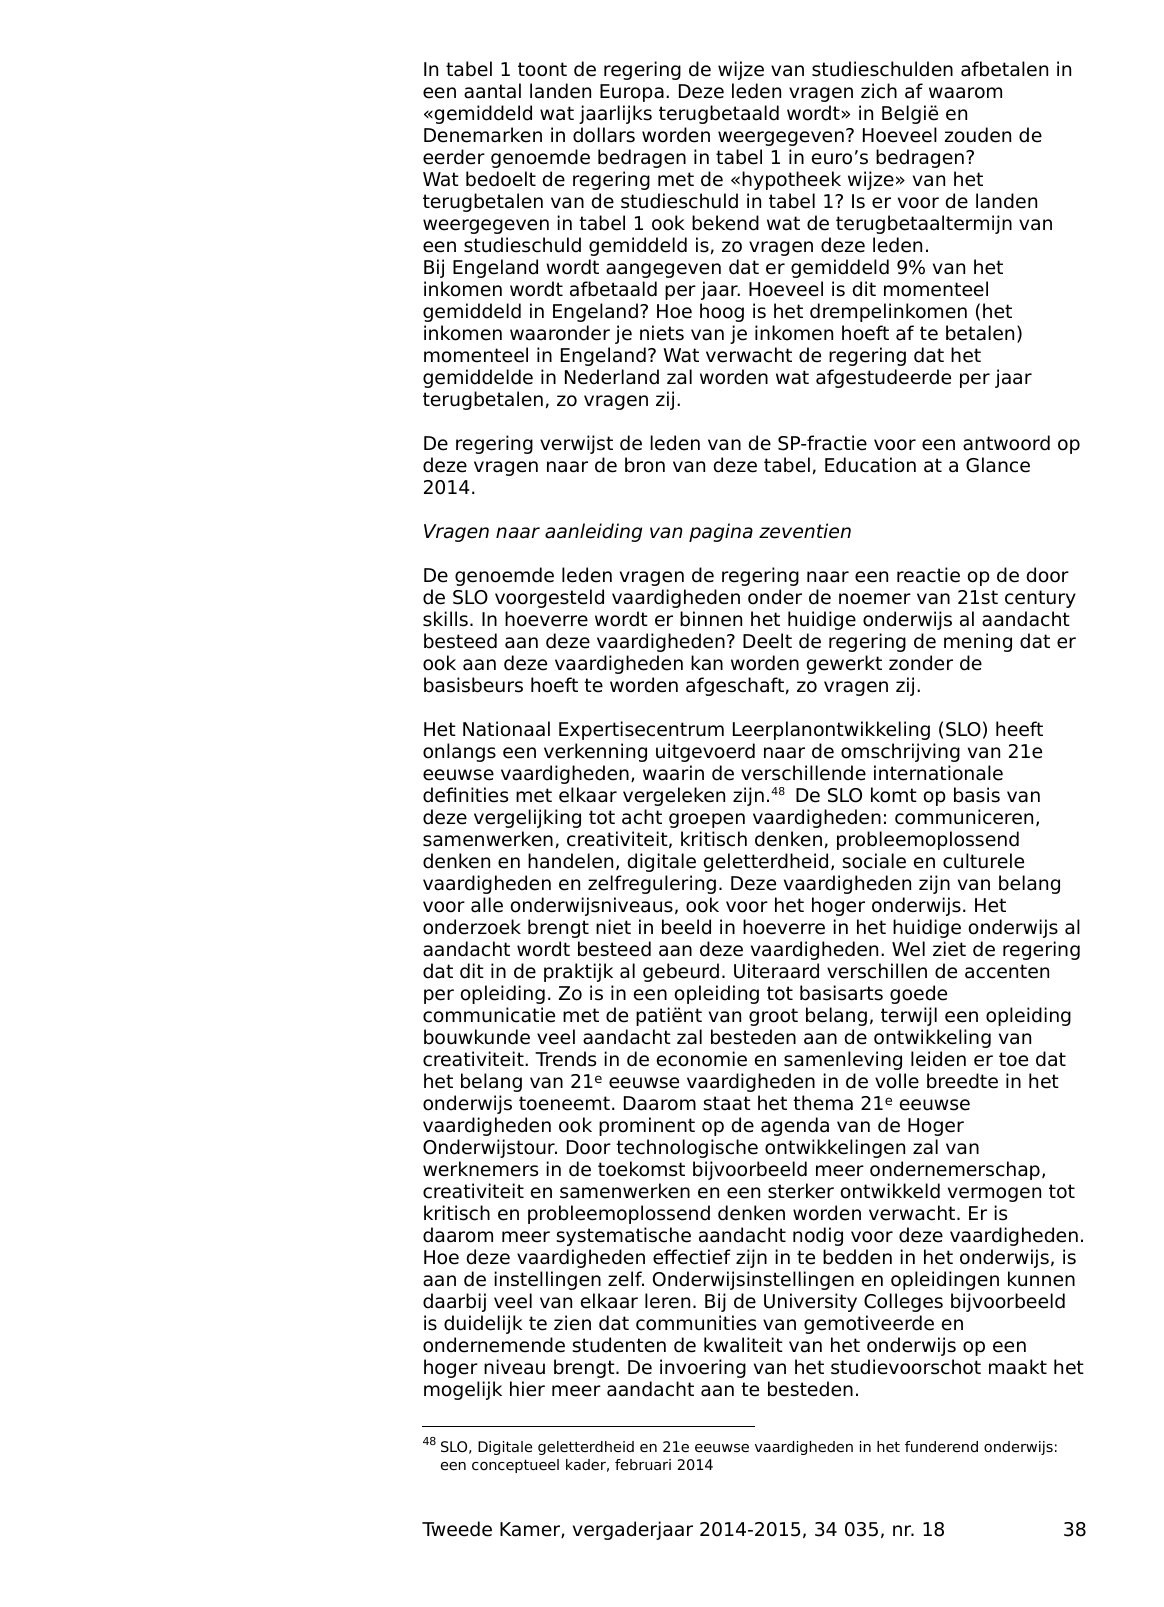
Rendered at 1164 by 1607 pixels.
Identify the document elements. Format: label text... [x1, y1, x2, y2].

text De regering verwijst de leden van de SP-fractie voor een antwoord op deze vragen naar de bron van deze tabel, Education at a Glance 2014. [422, 433, 1087, 499]
text SLO, Digitale geletterdheid en 21e eeuwse vaardigheden in het funderend onderwijs: een conceptueel kader, februari 2014 [422, 1435, 1087, 1474]
subtitle Vragen naar aanleiding van pagina zeventien [422, 521, 1087, 543]
text Wat bedoelt de regering met de «hypotheek wijze» van het terugbetalen van de studieschuld in tabel 1? Is er voor de landen weergegeven in tabel 1 ook bekend wat de terugbetaaltermijn van een studieschuld gemiddeld is, zo vragen deze leden. [422, 169, 1087, 257]
text In tabel 1 toont de regering de wijze van studieschulden afbetalen in een aantal landen Europa. Deze leden vragen zich af waarom «gemiddeld wat jaarlijks terugbetaald wordt» in België en Denemarken in dollars worden weergegeven? Hoeveel zouden de eerder genoemde bedragen in tabel 1 in euro’s bedragen? [422, 59, 1087, 169]
text Het Nationaal Expertisecentrum Leerplanontwikkeling (SLO) heeft onlangs een verkenning uitgevoerd naar de omschrijving van 21e eeuwse vaardigheden, waarin de verschillende internationale definities met elkaar vergeleken zijn. De SLO komt op basis van deze vergelijking tot acht groepen vaardigheden: communiceren, samenwerken, creativiteit, kritisch denken, probleemoplossend denken en handelen, digitale geletterdheid, sociale en culturele vaardigheden en zelfregulering. Deze vaardigheden zijn van belang voor alle onderwijsniveaus, ook voor het hoger onderwijs. Het onderzoek brengt niet in beeld in hoeverre in het huidige onderwijs al aandacht wordt besteed aan deze vaardigheden. Wel ziet de regering dat dit in de praktijk al gebeurd. Uiteraard verschillen de accenten per opleiding. Zo is in een opleiding tot basisarts goede communicatie met de patiënt van groot belang, terwijl een opleiding bouwkunde veel aandacht zal besteden aan de ontwikkeling van creativiteit. Trends in de economie en samenleving leiden er toe dat het belang van 21e eeuwse vaardigheden in de volle breedte in het onderwijs toeneemt. Daarom staat het thema 21e eeuwse vaardigheden ook prominent op de agenda van de Hoger Onderwijstour. Door technologische ontwikkelingen zal van werknemers in de toekomst bijvoorbeeld meer ondernemerschap, creativiteit en samenwerken en een sterker ontwikkeld vermogen tot kritisch en probleemoplossend denken worden verwacht. Er is daarom meer systematische aandacht nodig voor deze vaardigheden. Hoe deze vaardigheden effectief zijn in te bedden in het onderwijs, is aan de instellingen zelf. Onderwijsinstellingen en opleidingen kunnen daarbij veel van elkaar leren. Bij de University Colleges bijvoorbeeld is duidelijk te zien dat communities van gemotiveerde en ondernemende studenten de kwaliteit van het onderwijs op een hoger niveau brengt. De invoering van het studievoorschot maakt het mogelijk hier meer aandacht aan te besteden. [422, 719, 1087, 1401]
text Bij Engeland wordt aangegeven dat er gemiddeld 9% van het inkomen wordt afbetaald per jaar. Hoeveel is dit momenteel gemiddeld in Engeland? Hoe hoog is het drempelinkomen (het inkomen waaronder je niets van je inkomen hoeft af te betalen) momenteel in Engeland? Wat verwacht de regering dat het gemiddelde in Nederland zal worden wat afgestudeerde per jaar terugbetalen, zo vragen zij. [422, 257, 1087, 411]
text De genoemde leden vragen de regering naar een reactie op de door de SLO voorgesteld vaardigheden onder de noemer van 21st century skills. In hoeverre wordt er binnen het huidige onderwijs al aandacht besteed aan deze vaardigheden? Deelt de regering de mening dat er ook aan deze vaardigheden kan worden gewerkt zonder de basisbeurs hoeft te worden afgeschaft, zo vragen zij. [422, 565, 1087, 697]
